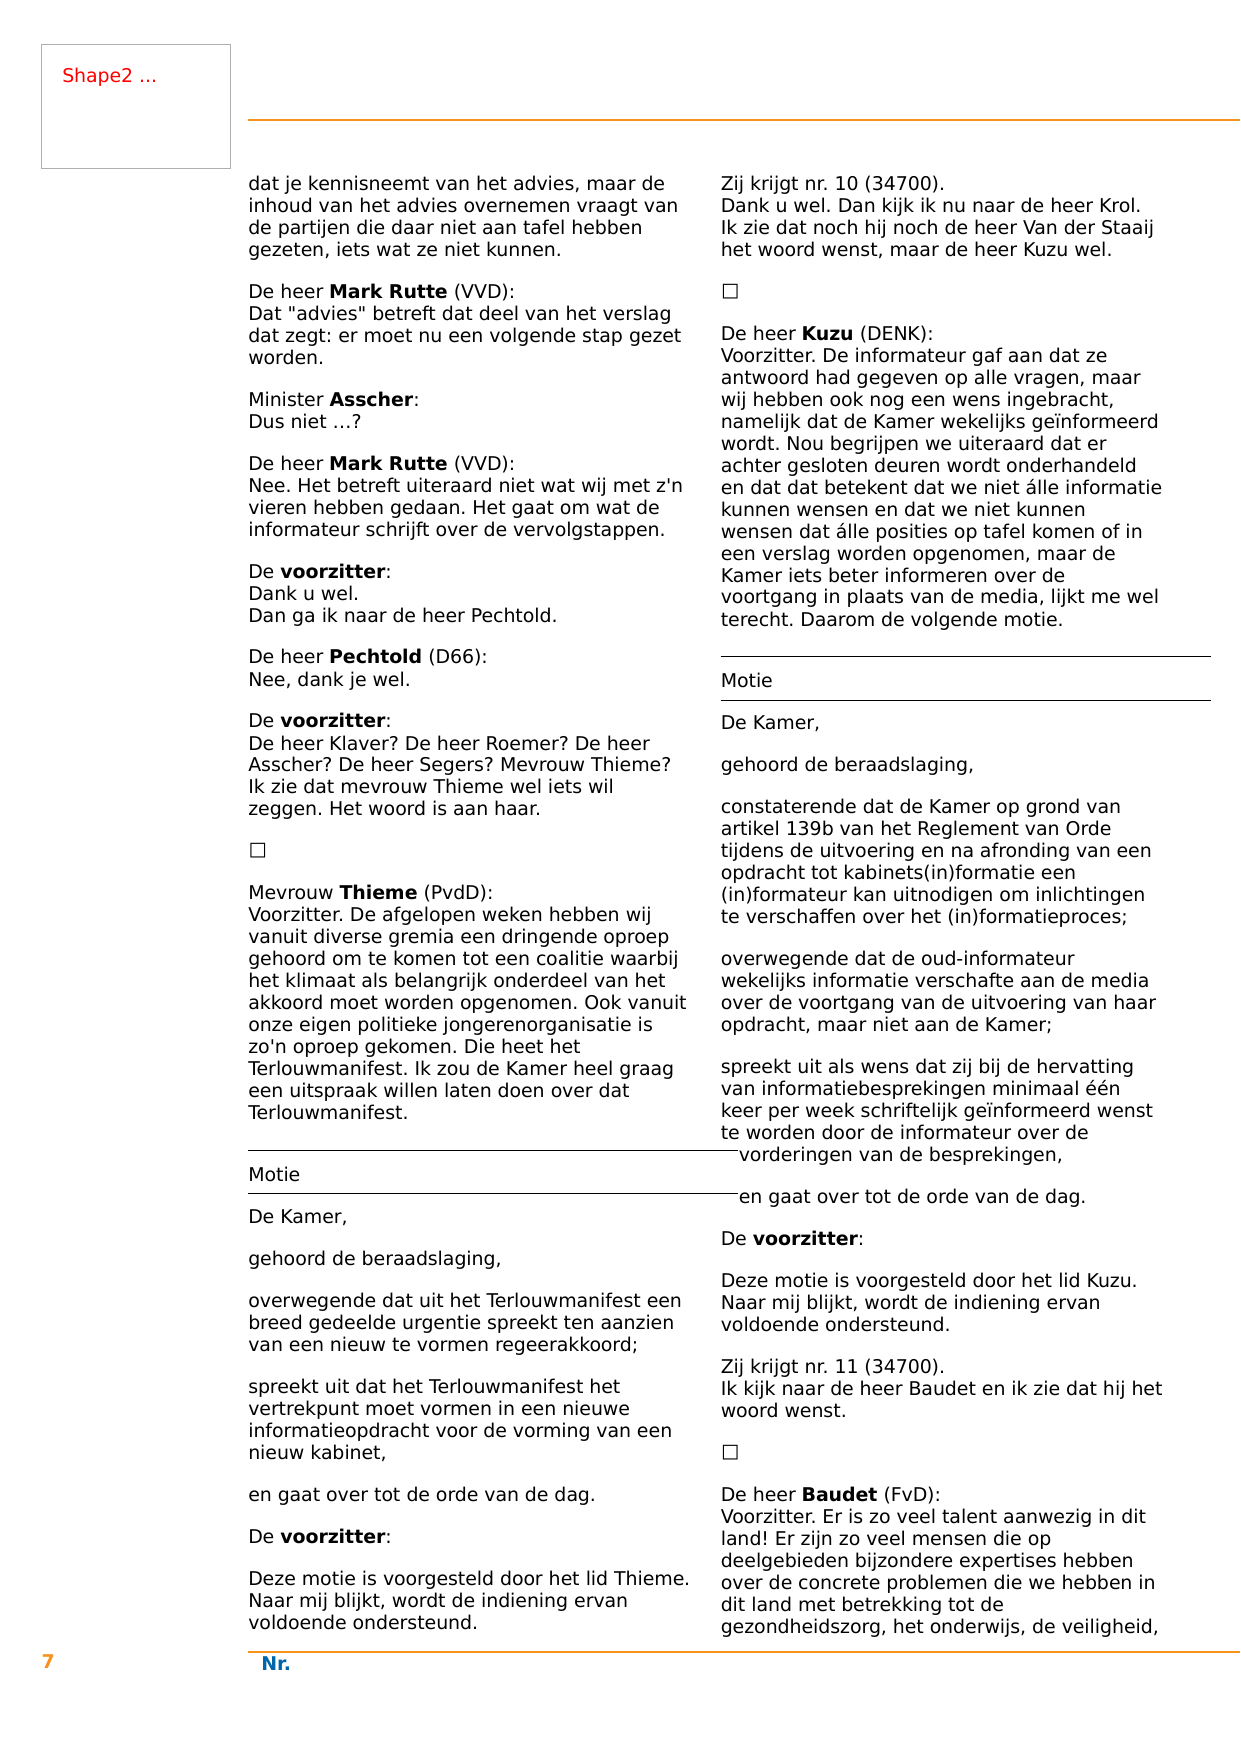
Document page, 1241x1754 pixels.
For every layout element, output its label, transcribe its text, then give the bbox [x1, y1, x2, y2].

text en gaat over tot de orde van de dag. [248, 1484, 691, 1506]
text ⬜ [721, 1442, 1163, 1464]
text ⬜ [721, 281, 1163, 303]
text gehoord de beraadslaging, [721, 754, 1163, 776]
text ⬜ [248, 840, 691, 862]
text dat je kennisneemt van het advies, maar de inhoud van het advies overnemen vraagt van de partijen die daar niet aan tafel hebben gezeten, iets wat ze niet kunnen. [248, 173, 691, 261]
text Deze motie is voorgesteld door het lid Kuzu. Naar mij blijkt, wordt de indiening ervan voldoende ondersteund. [721, 1270, 1163, 1336]
text De heer Klaver? De heer Roemer? De heer Asscher? De heer Segers? Mevrouw Thieme? Ik zie dat mevrouw Thieme wel iets wil zeggen. Het woord is aan haar. [248, 732, 691, 820]
text De voorzitter: [248, 710, 691, 732]
text gehoord de beraadslaging, [248, 1248, 691, 1270]
text overwegende dat de oud-informateur wekelijks informatie verschafte aan de media over de voortgang van de uitvoering van haar opdracht, maar niet aan de Kamer; [721, 948, 1163, 1036]
text Voorzitter. De informateur gaf aan dat ze antwoord had gegeven op alle vragen, maar wij hebben ook nog een wens ingebracht, namelijk dat de Kamer wekelijks geïnformeerd wordt. Nou begrijpen we uiteraard dat er achter gesloten deuren wordt onderhandeld en dat dat betekent dat we niet álle informatie kunnen wensen en dat we niet kunnen wensen dat álle posities op tafel komen of in een verslag worden opgenomen, maar de Kamer iets beter informeren over de voortgang in plaats van de media, lijkt me wel terecht. Daarom de volgende motie. [721, 345, 1163, 630]
text constaterende dat de Kamer op grond van artikel 139b van het Reglement van Orde tijdens de uitvoering en na afronding van een opdracht tot kabinets(in)formatie een (in)formateur kan uitnodigen om inlichtingen te verschaffen over het (in)formatieproces; [721, 796, 1163, 928]
text Dank u wel. Dan kijk ik nu naar de heer Krol. Ik zie dat noch hij noch de heer Van der Staaij het woord wenst, maar de heer Kuzu wel. [721, 195, 1163, 261]
text Dank u wel. [248, 582, 691, 604]
text Nee, dank je wel. [248, 668, 691, 690]
text De heer Mark Rutte (VVD): [248, 453, 691, 474]
text Motie [248, 1164, 691, 1186]
text overwegende dat uit het Terlouwmanifest een breed gedeelde urgentie spreekt ten aanzien van een nieuw te vormen regeerakkoord; [248, 1290, 691, 1356]
text Nee. Het betreft uiteraard niet wat wij met z'n vieren hebben gedaan. Het gaat om wat de informateur schrijft over de vervolgstappen. [248, 474, 691, 541]
text Minister Asscher: [248, 389, 691, 411]
text spreekt uit als wens dat zij bij de hervatting van informatiebesprekingen minimaal één keer per week schriftelijk geïnformeerd wenst te worden door de informateur over de vorderingen van de besprekingen, [721, 1056, 1163, 1166]
text Voorzitter. Er is zo veel talent aanwezig in dit land! Er zijn zo veel mensen die op deelgebieden bijzondere expertises hebben over de concrete problemen die we hebben in dit land met betrekking tot de gezondheidszorg, het onderwijs, de veiligheid, [721, 1506, 1163, 1638]
text Zij krijgt nr. 11 (34700). [721, 1356, 1163, 1378]
text en gaat over tot de orde van de dag. [721, 1186, 1163, 1208]
text De heer Pechtold (D66): [248, 646, 691, 668]
text Dan ga ik naar de heer Pechtold. [248, 604, 691, 626]
text Dat "advies" betreft dat deel van het verslag dat zegt: er moet nu een volgende stap gezet worden. [248, 303, 691, 369]
text Dus niet …? [248, 411, 691, 433]
text De voorzitter: [721, 1228, 1163, 1250]
text Deze motie is voorgesteld door het lid Thieme. Naar mij blijkt, wordt de indiening ervan voldoende ondersteund. [248, 1568, 691, 1634]
text De heer Kuzu (DENK): [721, 323, 1163, 345]
text De voorzitter: [248, 561, 691, 582]
text Mevrouw Thieme (PvdD): [248, 882, 691, 904]
text Ik kijk naar de heer Baudet en ik zie dat hij het woord wenst. [721, 1378, 1163, 1422]
text Motie [721, 670, 1163, 692]
text Zij krijgt nr. 10 (34700). [721, 173, 1163, 195]
text De Kamer, [248, 1206, 691, 1228]
text Voorzitter. De afgelopen weken hebben wij vanuit diverse gremia een dringende oproep gehoord om te komen tot een coalitie waarbij het klimaat als belangrijk onderdeel van het akkoord moet worden opgenomen. Ook vanuit onze eigen politieke jongerenorganisatie is zo'n oproep gekomen. Die heet het Terlouwmanifest. Ik zou de Kamer heel graag een uitspraak willen laten doen over dat Terlouwmanifest. [248, 904, 691, 1124]
text De heer Mark Rutte (VVD): [248, 281, 691, 303]
text De voorzitter: [248, 1526, 691, 1548]
text De Kamer, [721, 712, 1163, 734]
text De heer Baudet (FvD): [721, 1484, 1163, 1506]
text spreekt uit dat het Terlouwmanifest het vertrekpunt moet vormen in een nieuwe informatieopdracht voor de vorming van een nieuw kabinet, [248, 1376, 691, 1464]
